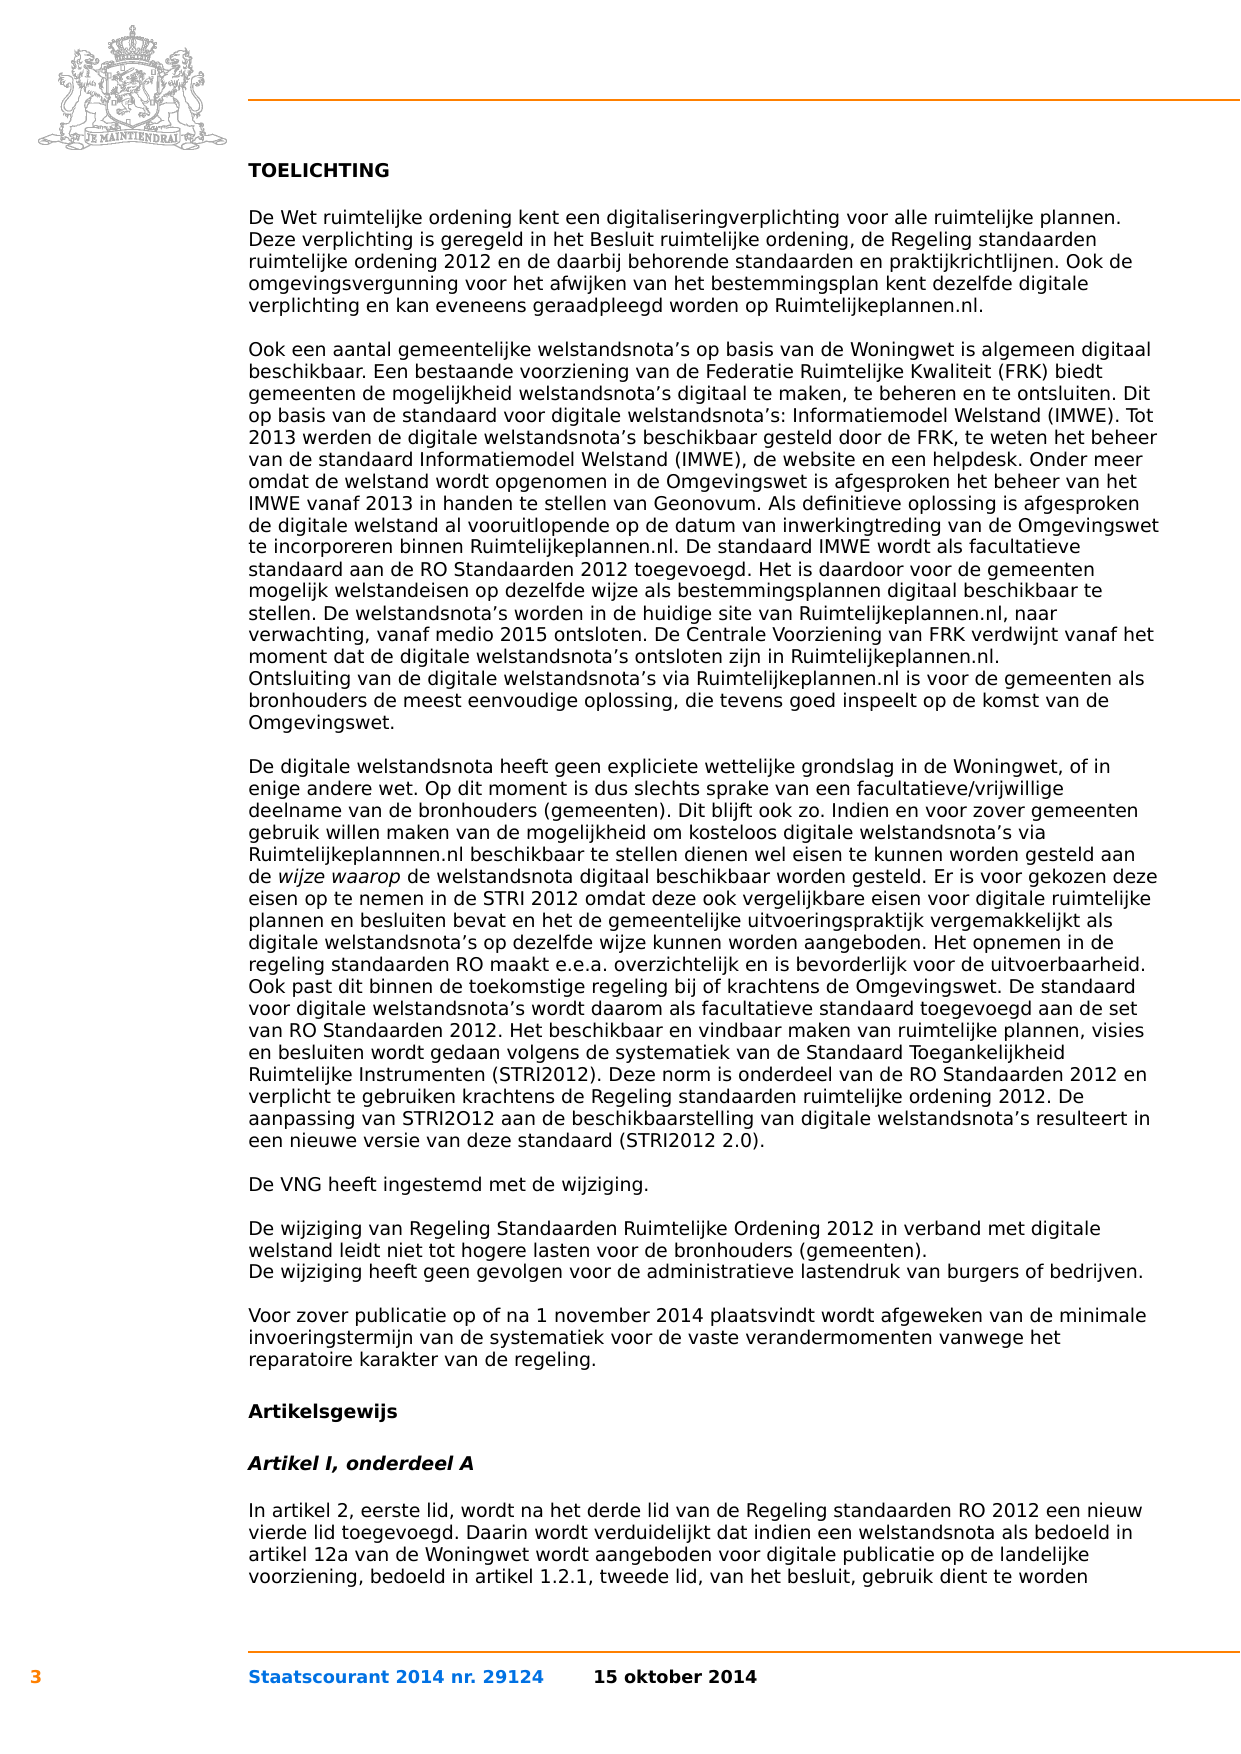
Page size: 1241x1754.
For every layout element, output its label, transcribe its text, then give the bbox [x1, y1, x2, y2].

text De wijziging heeft geen gevolgen voor de administratieve lastendruk van burgers of bedrijven. [248, 1261, 1163, 1283]
text Ook een aantal gemeentelijke welstandsnota’s op basis van de Woningwet is algemeen digitaal beschikbaar. Een bestaande voorziening van de Federatie Ruimtelijke Kwaliteit (FRK) biedt gemeenten de mogelijkheid welstandsnota’s digitaal te maken, te beheren en te ontsluiten. Dit op basis van de standaard voor digitale welstandsnota’s: Informatiemodel Welstand (IMWE). Tot 2013 werden de digitale welstandsnota’s beschikbaar gesteld door de FRK, te weten het beheer van de standaard Informatiemodel Welstand (IMWE), de website en een helpdesk. Onder meer omdat de welstand wordt opgenomen in de Omgevingswet is afgesproken het beheer van het IMWE vanaf 2013 in handen te stellen van Geonovum. Als definitieve oplossing is afgesproken de digitale welstand al vooruitlopende op de datum van inwerkingtreding van de Omgevingswet te incorporeren binnen Ruimtelijkeplannen.nl. De standaard IMWE wordt als facultatieve standaard aan de RO Standaarden 2012 toegevoegd. Het is daardoor voor de gemeenten mogelijk welstandeisen op dezelfde wijze als bestemmingsplannen digitaal beschikbaar te stellen. De welstandsnota’s worden in de huidige site van Ruimtelijkeplannen.nl, naar verwachting, vanaf medio 2015 ontsloten. De Centrale Voorziening van FRK verdwijnt vanaf het moment dat de digitale welstandsnota’s ontsloten zijn in Ruimtelijkeplannen.nl. [248, 339, 1163, 668]
text De wijziging van Regeling Standaarden Ruimtelijke Ordening 2012 in verband met digitale welstand leidt niet tot hogere lasten voor de bronhouders (gemeenten). [248, 1217, 1163, 1261]
text Ontsluiting van de digitale welstandsnota’s via Ruimtelijkeplannen.nl is voor de gemeenten als bronhouders de meest eenvoudige oplossing, die tevens goed inspeelt op de komst van de Omgevingswet. [248, 668, 1163, 734]
text In artikel 2, eerste lid, wordt na het derde lid van de Regeling standaarden RO 2012 een nieuw vierde lid toegevoegd. Daarin wordt verduidelijkt dat indien een welstandsnota als bedoeld in artikel 12a van de Woningwet wordt aangeboden voor digitale publicatie op de landelijke voorziening, bedoeld in artikel 1.2.1, tweede lid, van het besluit, gebruik dient te worden [248, 1500, 1163, 1588]
text De VNG heeft ingestemd met de wijziging. [248, 1174, 1163, 1196]
subtitle TOELICHTING [248, 160, 1163, 182]
text De Wet ruimtelijke ordening kent een digitaliseringverplichting voor alle ruimtelijke plannen. Deze verplichting is geregeld in het Besluit ruimtelijke ordening, de Regeling standaarden ruimtelijke ordening 2012 en de daarbij behorende standaarden en praktijkrichtlijnen. Ook de omgevingsvergunning voor het afwijken van het bestemmingsplan kent dezelfde digitale verplichting en kan eveneens geraadpleegd worden op Ruimtelijkeplannen.nl. [248, 207, 1163, 317]
text De digitale welstandsnota heeft geen expliciete wettelijke grondslag in de Woningwet, of in enige andere wet. Op dit moment is dus slechts sprake van een facultatieve/vrijwillige deelname van de bronhouders (gemeenten). Dit blijft ook zo. Indien en voor zover gemeenten gebruik willen maken van de mogelijkheid om kosteloos digitale welstandsnota’s via Ruimtelijkeplannnen.nl beschikbaar te stellen dienen wel eisen te kunnen worden gesteld aan de wijze waarop de welstandsnota digitaal beschikbaar worden gesteld. Er is voor gekozen deze eisen op te nemen in de STRI 2012 omdat deze ook vergelijkbare eisen voor digitale ruimtelijke plannen en besluiten bevat en het de gemeentelijke uitvoeringspraktijk vergemakkelijkt als digitale welstandsnota’s op dezelfde wijze kunnen worden aangeboden. Het opnemen in de regeling standaarden RO maakt e.e.a. overzichtelijk en is bevorderlijk voor de uitvoerbaarheid. Ook past dit binnen de toekomstige regeling bij of krachtens de Omgevingswet. De standaard voor digitale welstandsnota’s wordt daarom als facultatieve standaard toegevoegd aan de set van RO Standaarden 2012. Het beschikbaar en vindbaar maken van ruimtelijke plannen, visies en besluiten wordt gedaan volgens de systematiek van de Standaard Toegankelijkheid Ruimtelijke Instrumenten (STRI2012). Deze norm is onderdeel van de RO Standaarden 2012 en verplicht te gebruiken krachtens de Regeling standaarden ruimtelijke ordening 2012. De aanpassing van STRI2O12 aan de beschikbaarstelling van digitale welstandsnota’s resulteert in een nieuwe versie van deze standaard (STRI2012 2.0). [248, 756, 1163, 1152]
subtitle Artikelsgewijs [248, 1401, 1163, 1423]
subtitle Artikel I, onderdeel A [248, 1453, 1163, 1475]
text Voor zover publicatie op of na 1 november 2014 plaatsvindt wordt afgeweken van de minimale invoeringstermijn van de systematiek voor de vaste verandermomenten vanwege het reparatoire karakter van de regeling. [248, 1305, 1163, 1371]
picture [38, 25, 227, 150]
